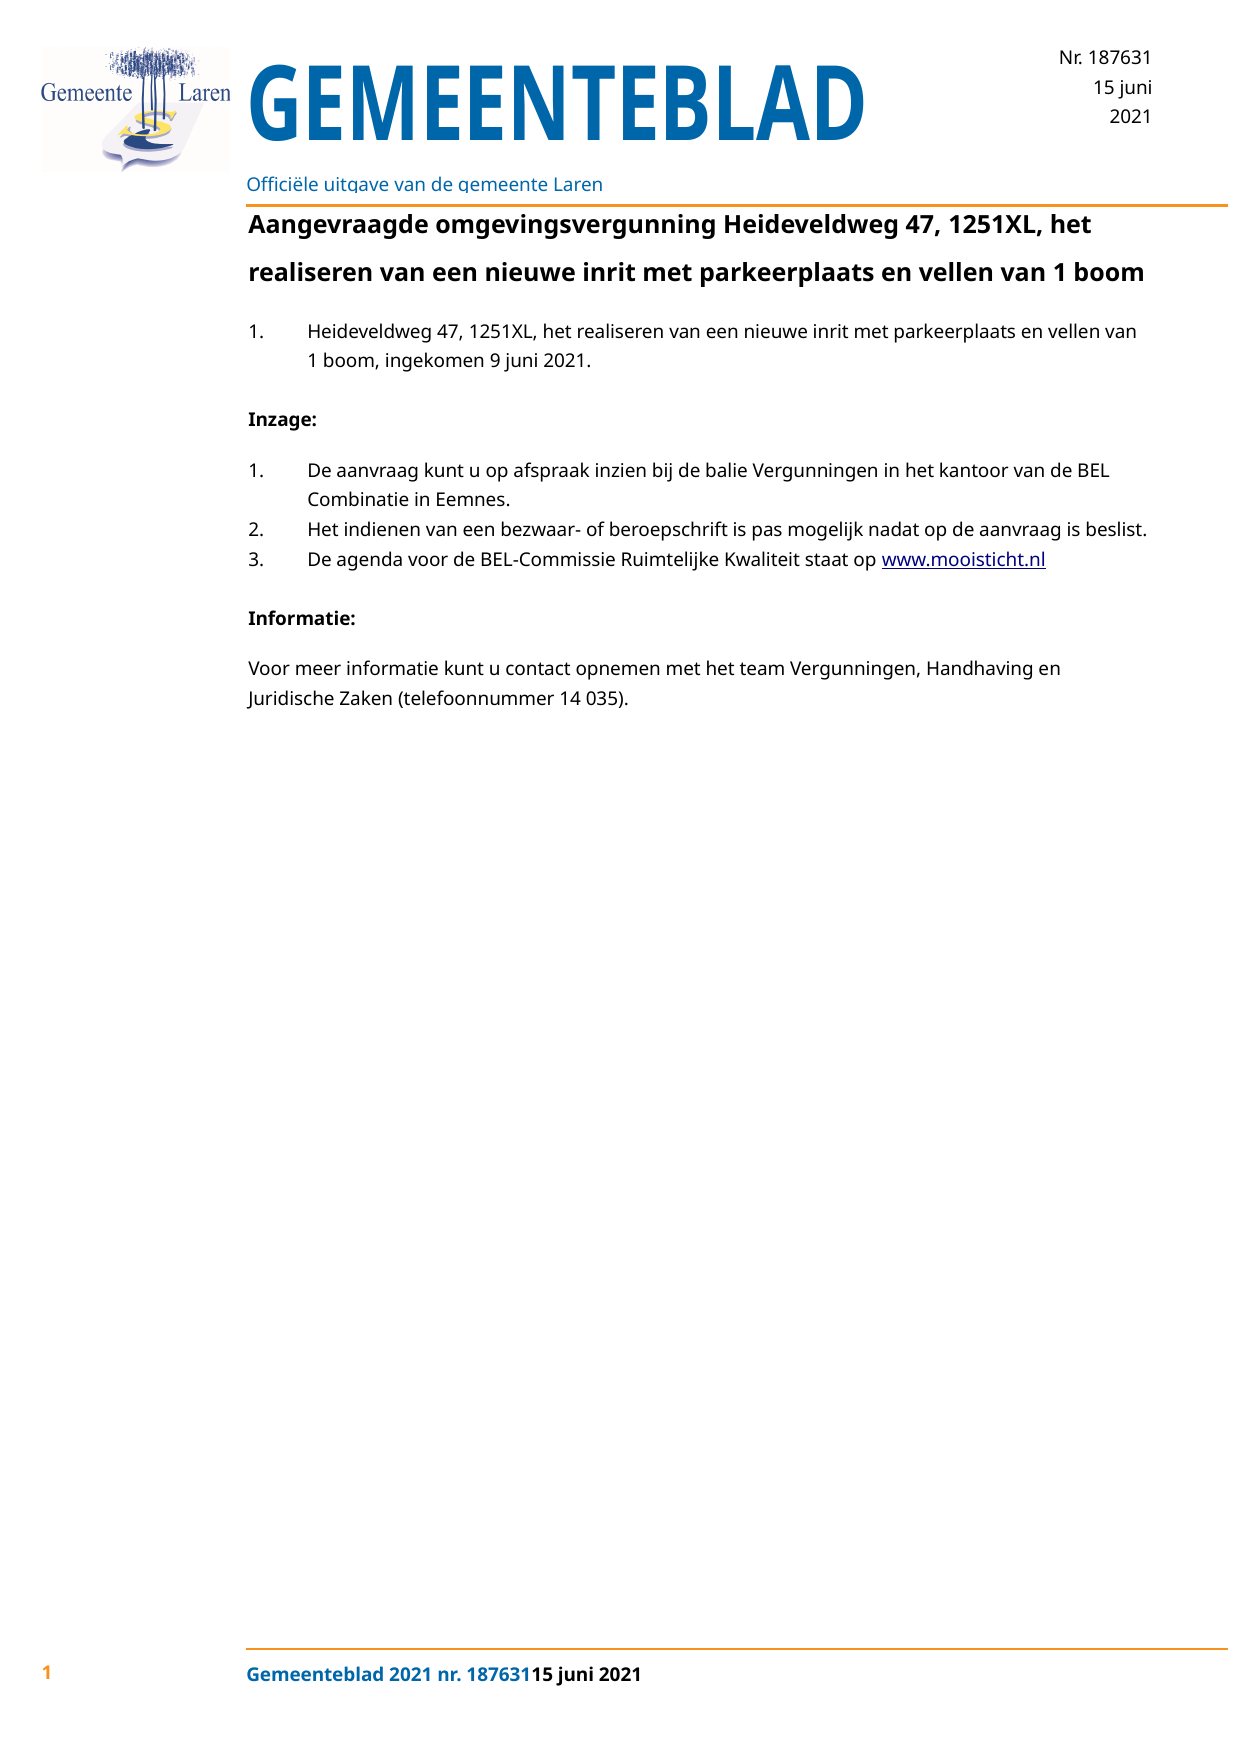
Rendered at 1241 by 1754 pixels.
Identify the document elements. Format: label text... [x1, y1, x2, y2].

list Heideveldweg 47, 1251XL, het realiseren van een nieuwe inrit met parkeerplaats en vellen van 1 boom, ingekomen 9 juni 2021. [248, 318, 1152, 373]
text Inzage: [248, 407, 1152, 432]
text Informatie: [248, 605, 1152, 631]
list Het indienen van een bezwaar- of beroepschrift is pas mogelijk nadat op de aanvraag is beslist. [248, 516, 1152, 542]
list De aanvraag kunt u op afspraak inzien bij de balie Vergunningen in het kantoor van de BEL Combinatie in Eemnes. [248, 457, 1152, 512]
text Aangevraagde omgevingsvergunning Heideveldweg 47, 1251XL, het realiseren van een nieuwe inrit met parkeerplaats en vellen van 1 boom [248, 207, 1152, 288]
list De agenda voor de BEL-Commissie Ruimtelijke Kwaliteit staat op www.mooisticht.nl [248, 546, 1152, 572]
picture [41, 47, 231, 172]
text Voor meer informatie kunt u contact opnemen met het team Vergunningen, Handhaving en Juridische Zaken (telefoonnummer 14 035). [248, 655, 1152, 711]
